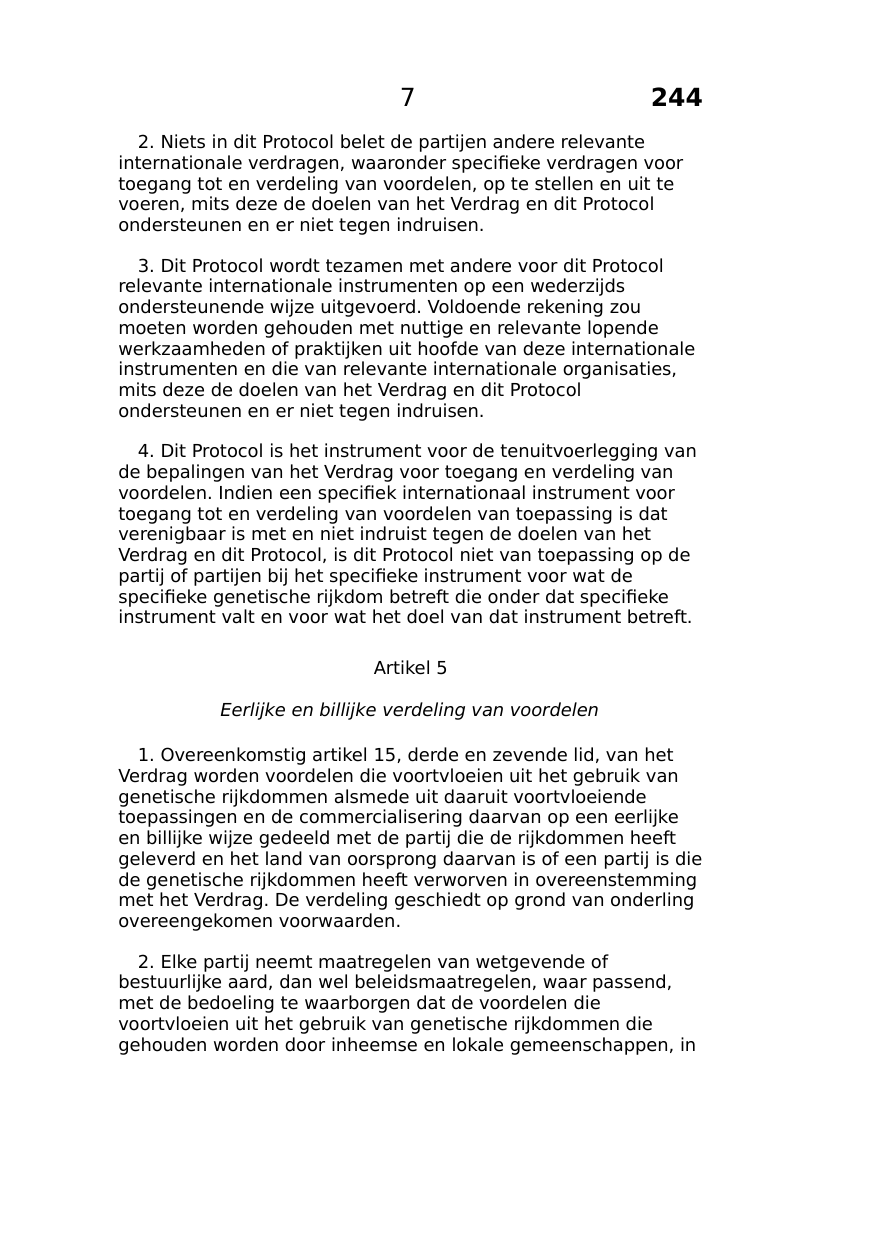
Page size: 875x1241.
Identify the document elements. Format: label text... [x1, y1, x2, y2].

text 2. Elke partij neemt maatregelen van wetgevende of bestuurlijke aard, dan wel beleidsmaatregelen, waar passend, met de bedoeling te waarborgen dat de voordelen die voortvloeien uit het gebruik van genetische rijkdommen die gehouden worden door inheemse en lokale gemeenschappen, in [118, 952, 703, 1055]
text 1. Overeenkomstig artikel 15, derde en zevende lid, van het Verdrag worden voordelen die voortvloeien uit het gebruik van genetische rijkdommen alsmede uit daaruit voortvloeiende toepassingen en de commercialisering daarvan op een eerlijke en billijke wijze gedeeld met de partij die de rijkdommen heeft geleverd en het land van oorsprong daarvan is of een partij is die de genetische rijkdommen heeft verworven in overeenstemming met het Verdrag. De verdeling geschiedt op grond van onderling overeengekomen voorwaarden. [118, 745, 703, 932]
text 3. Dit Protocol wordt tezamen met andere voor dit Protocol relevante internationale instrumenten op een wederzijds ondersteunende wijze uitgevoerd. Voldoende rekening zou moeten worden gehouden met nuttige en relevante lopende werkzaamheden of praktijken uit hoofde van deze internationale instrumenten en die van relevante internationale organisaties, mits deze de doelen van het Verdrag en dit Protocol ondersteunen en er niet tegen indruisen. [118, 256, 703, 421]
text 4. Dit Protocol is het instrument voor de tenuitvoerlegging van de bepalingen van het Verdrag voor toegang en verdeling van voordelen. Indien een specifiek internationaal instrument voor toegang tot en verdeling van voordelen van toepassing is dat verenigbaar is met en niet indruist tegen de doelen van het Verdrag en dit Protocol, is dit Protocol niet van toepassing op de partij of partijen bij het specifieke instrument voor wat de specifieke genetische rijkdom betreft die onder dat specifieke instrument valt en voor wat het doel van dat instrument betreft. [118, 441, 703, 628]
subtitle Artikel 5 Eerlijke en billijke verdeling van voordelen [118, 658, 703, 720]
text 2. Niets in dit Protocol belet de partijen andere relevante internationale verdragen, waaronder specifieke verdragen voor toegang tot en verdeling van voordelen, op te stellen en uit te voeren, mits deze de doelen van het Verdrag en dit Protocol ondersteunen en er niet tegen indruisen. [118, 132, 703, 236]
